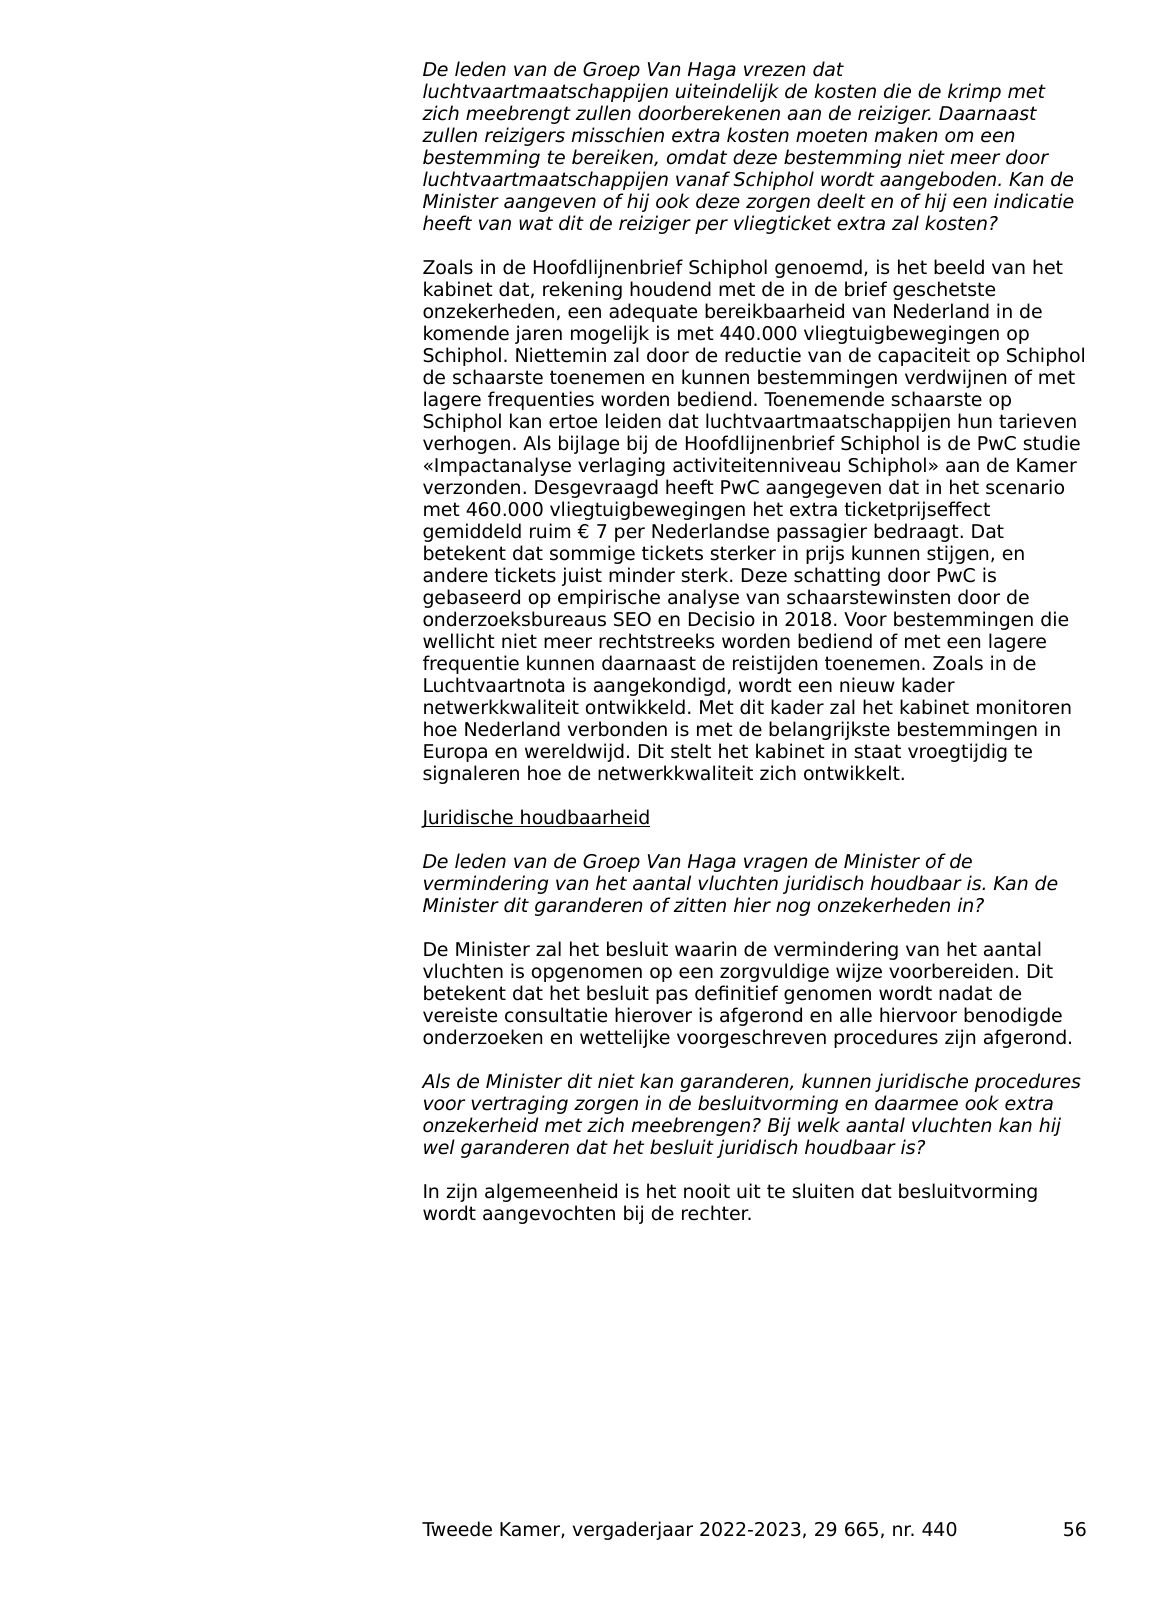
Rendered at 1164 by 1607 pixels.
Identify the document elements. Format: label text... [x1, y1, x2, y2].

text De leden van de Groep Van Haga vragen de Minister of de vermindering van het aantal vluchten juridisch houdbaar is. Kan de Minister dit garanderen of zitten hier nog onzekerheden in? [422, 851, 1087, 917]
subtitle Juridische houdbaarheid [422, 807, 1087, 829]
text De Minister zal het besluit waarin de vermindering van het aantal vluchten is opgenomen op een zorgvuldige wijze voorbereiden. Dit betekent dat het besluit pas definitief genomen wordt nadat de vereiste consultatie hierover is afgerond en alle hiervoor benodigde onderzoeken en wettelijke voorgeschreven procedures zijn afgerond. [422, 939, 1087, 1049]
text Als de Minister dit niet kan garanderen, kunnen juridische procedures voor vertraging zorgen in de besluitvorming en daarmee ook extra onzekerheid met zich meebrengen? Bij welk aantal vluchten kan hij wel garanderen dat het besluit juridisch houdbaar is? [422, 1071, 1087, 1159]
text De leden van de Groep Van Haga vrezen dat luchtvaartmaatschappijen uiteindelijk de kosten die de krimp met zich meebrengt zullen doorberekenen aan de reiziger. Daarnaast zullen reizigers misschien extra kosten moeten maken om een bestemming te bereiken, omdat deze bestemming niet meer door luchtvaartmaatschappijen vanaf Schiphol wordt aangeboden. Kan de Minister aangeven of hij ook deze zorgen deelt en of hij een indicatie heeft van wat dit de reiziger per vliegticket extra zal kosten? [422, 59, 1087, 235]
text Zoals in de Hoofdlijnenbrief Schiphol genoemd, is het beeld van het kabinet dat, rekening houdend met de in de brief geschetste onzekerheden, een adequate bereikbaarheid van Nederland in de komende jaren mogelijk is met 440.000 vliegtuigbewegingen op Schiphol. Niettemin zal door de reductie van de capaciteit op Schiphol de schaarste toenemen en kunnen bestemmingen verdwijnen of met lagere frequenties worden bediend. Toenemende schaarste op Schiphol kan ertoe leiden dat luchtvaartmaatschappijen hun tarieven verhogen. Als bijlage bij de Hoofdlijnenbrief Schiphol is de PwC studie «Impactanalyse verlaging activiteitenniveau Schiphol» aan de Kamer verzonden. Desgevraagd heeft PwC aangegeven dat in het scenario met 460.000 vliegtuigbewegingen het extra ticketprijseffect gemiddeld ruim € 7 per Nederlandse passagier bedraagt. Dat betekent dat sommige tickets sterker in prijs kunnen stijgen, en andere tickets juist minder sterk. Deze schatting door PwC is gebaseerd op empirische analyse van schaarstewinsten door de onderzoeksbureaus SEO en Decisio in 2018. Voor bestemmingen die wellicht niet meer rechtstreeks worden bediend of met een lagere frequentie kunnen daarnaast de reistijden toenemen. Zoals in de Luchtvaartnota is aangekondigd, wordt een nieuw kader netwerkkwaliteit ontwikkeld. Met dit kader zal het kabinet monitoren hoe Nederland verbonden is met de belangrijkste bestemmingen in Europa en wereldwijd. Dit stelt het kabinet in staat vroegtijdig te signaleren hoe de netwerkkwaliteit zich ontwikkelt. [422, 257, 1087, 784]
text In zijn algemeenheid is het nooit uit te sluiten dat besluitvorming wordt aangevochten bij de rechter. [422, 1181, 1087, 1225]
